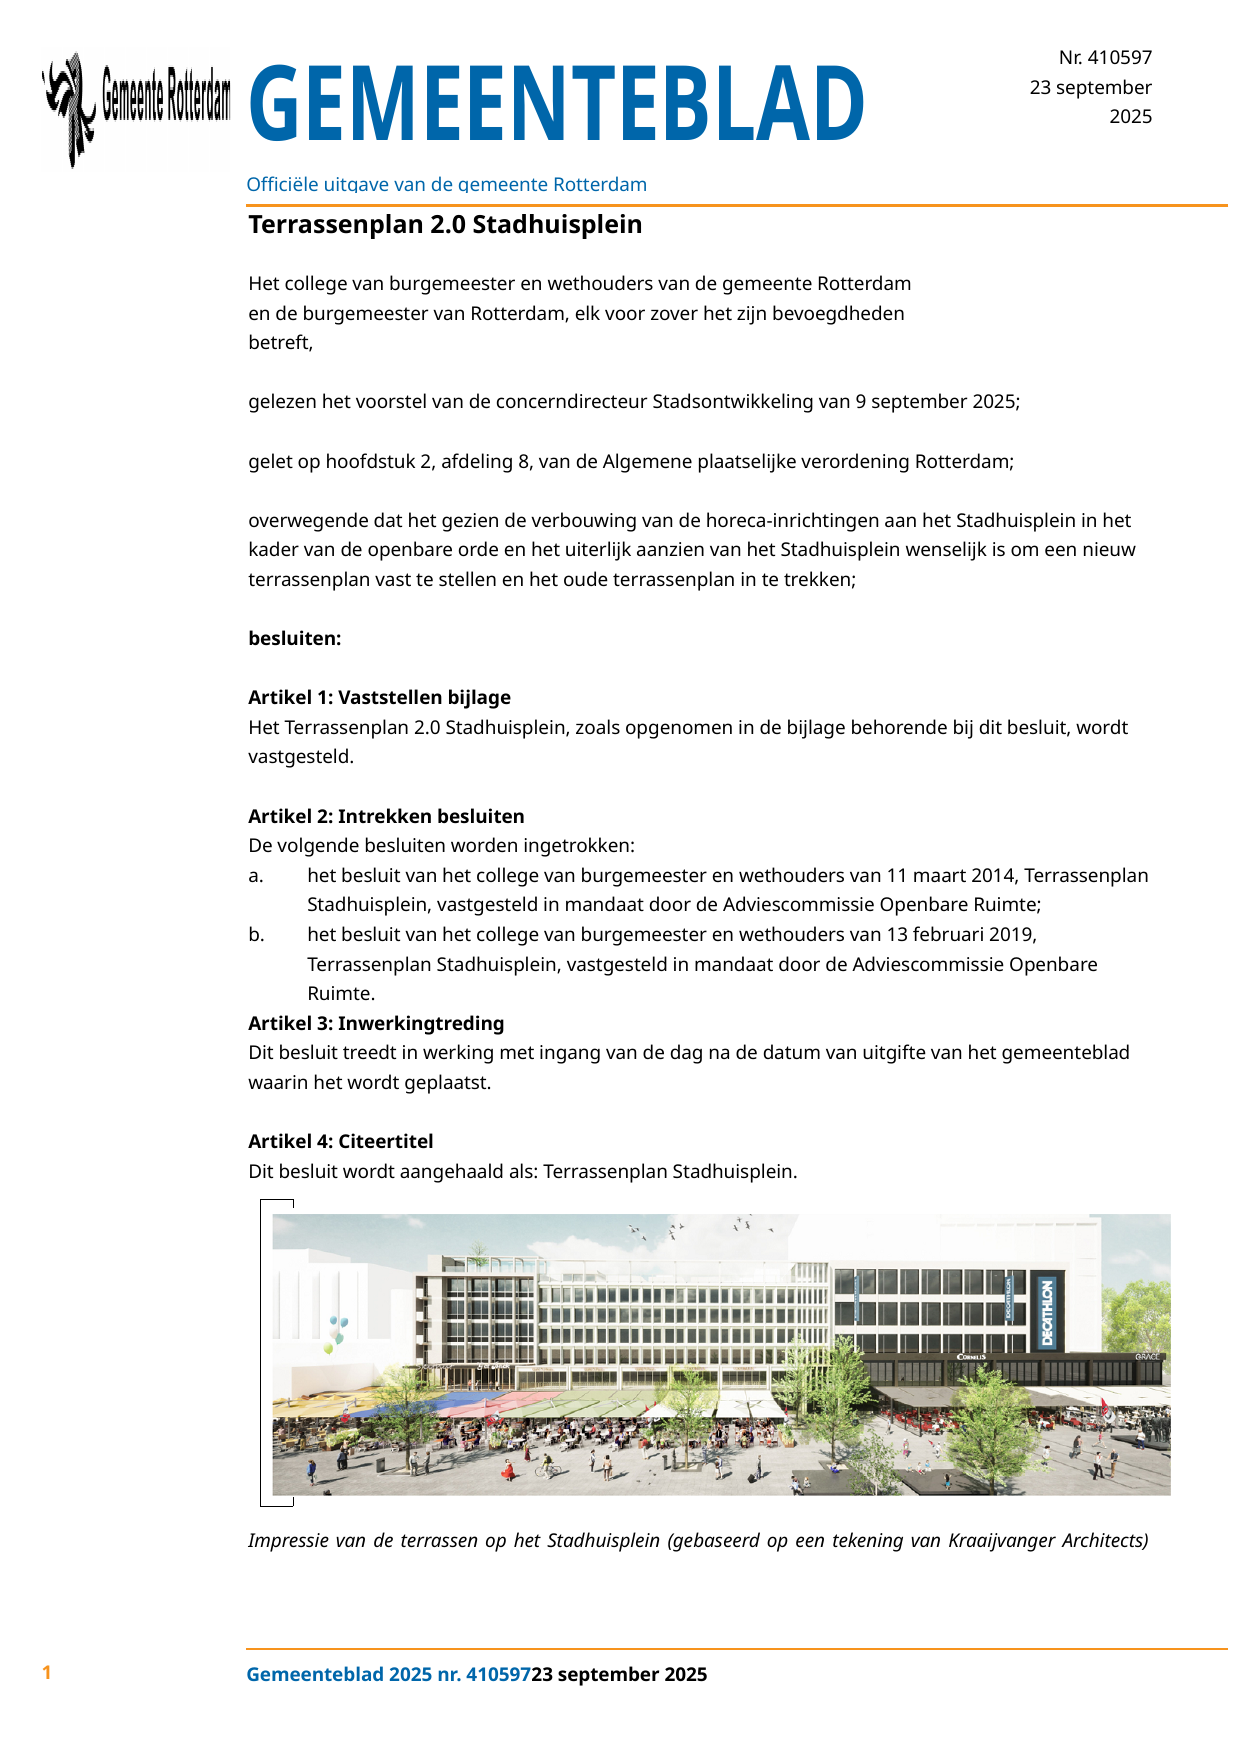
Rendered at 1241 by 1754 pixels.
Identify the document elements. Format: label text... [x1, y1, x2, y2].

text Artikel 4: Citeertitel [248, 1128, 1152, 1154]
text en de burgemeester van Rotterdam, elk voor zover het zijn bevoegdheden [248, 300, 1152, 326]
picture [41, 47, 231, 172]
text Impressie van de terrassen op het Stadhuisplein (gebaseerd op een tekening van Kraaijvanger Architects) [248, 1527, 1152, 1553]
text gelezen het voorstel van de concerndirecteur Stadsontwikkeling van 9 september 2025; [248, 389, 1152, 414]
text De volgende besluiten worden ingetrokken: [248, 832, 1152, 858]
text Artikel 2: Intrekken besluiten [248, 803, 1152, 828]
text besluiten: [248, 625, 1152, 651]
text Dit besluit wordt aangehaald als: Terrassenplan Stadhuisplein. [248, 1158, 1152, 1183]
text Het college van burgemeester en wethouders van de gemeente Rotterdam [248, 270, 1152, 296]
list het besluit van het college van burgemeester en wethouders van 13 februari 2019, Terrassenplan Stadhuisplein, vastgesteld in mandaat door de Adviescommissie Openbare Ruimte. [248, 921, 1152, 1006]
text Dit besluit treedt in werking met ingang van de dag na de datum van uitgifte van het gemeenteblad waarin het wordt geplaatst. [248, 1039, 1152, 1095]
text Het Terrassenplan 2.0 Stadhuisplein, zoals opgenomen in de bijlage behorende bij dit besluit, wordt vastgesteld. [248, 714, 1152, 769]
list het besluit van het college van burgemeester en wethouders van 11 maart 2014, Terrassenplan Stadhuisplein, vastgesteld in mandaat door de Adviescommissie Openbare Ruimte; [248, 862, 1152, 917]
text Artikel 1: Vaststellen bijlage [248, 684, 1152, 710]
text overwegende dat het gezien de verbouwing van de horeca-inrichtingen aan het Stadhuisplein in het kader van de openbare orde en het uiterlijk aanzien van het Stadhuisplein wenselijk is om een nieuw terrassenplan vast te stellen en het oude terrassenplan in te trekken; [248, 507, 1152, 592]
picture [268, 1208, 1173, 1497]
text betreft, [248, 329, 1152, 355]
text gelet op hoofdstuk 2, afdeling 8, van de Algemene plaatselijke verordening Rotterdam; [248, 448, 1152, 473]
text Artikel 3: Inwerkingtreding [248, 1010, 1152, 1036]
text Terrassenplan 2.0 Stadhuisplein [248, 207, 1152, 241]
